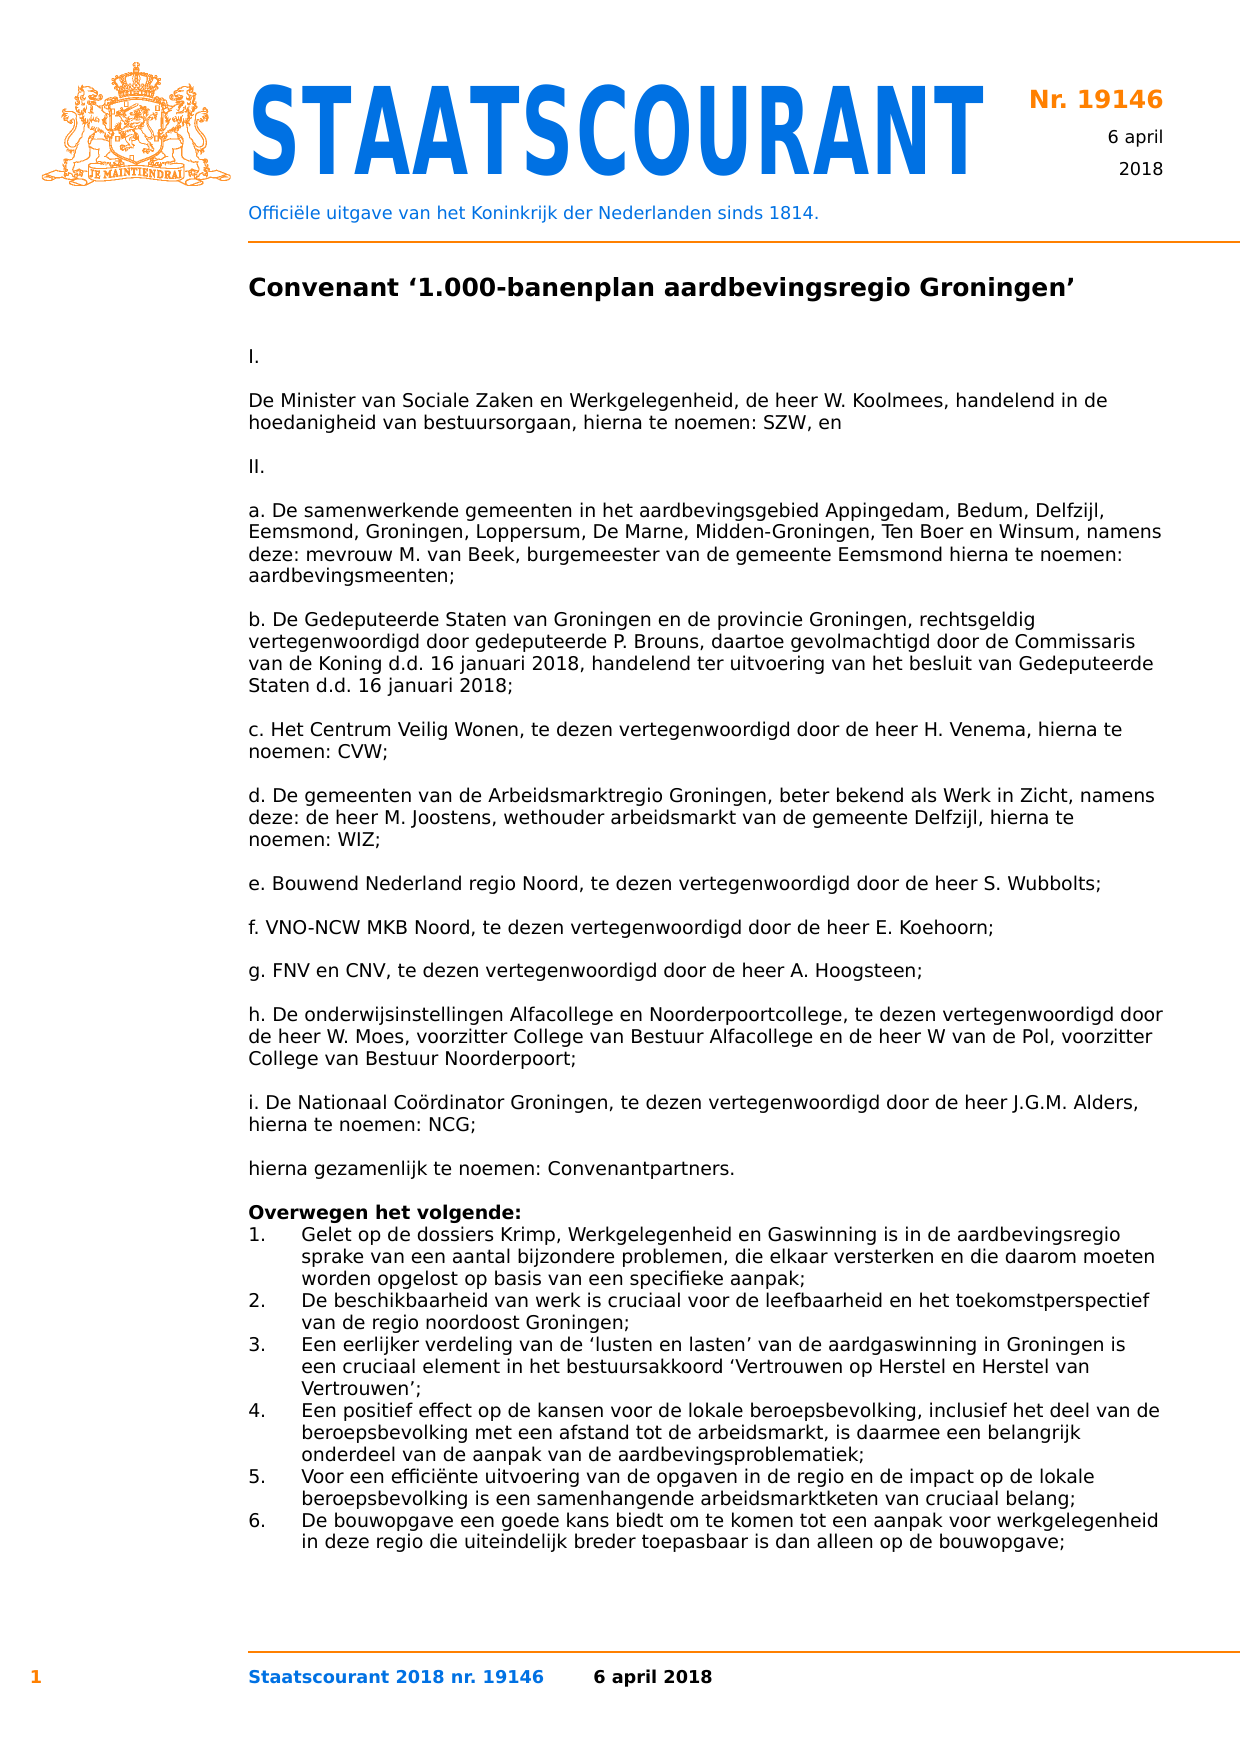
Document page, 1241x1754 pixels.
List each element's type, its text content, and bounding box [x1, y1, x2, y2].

text i. De Nationaal Coördinator Groningen, te dezen vertegenwoordigd door de heer J.G.M. Alders, hierna te noemen: NCG; [248, 1092, 1163, 1136]
table_cell Officiële uitgave van het Koninkrijk der Nederlanden sinds 1814. [248, 203, 1240, 241]
text Overwegen het volgende: [248, 1202, 1163, 1224]
text h. De onderwijsinstellingen Alfacollege en Noorderpoortcollege, te dezen vertegenwoordigd door de heer W. Moes, voorzitter College van Bestuur Alfacollege en de heer W van de Pol, voorzitter College van Bestuur Noorderpoort; [248, 1004, 1163, 1070]
text 1. Gelet op de dossiers Krimp, Werkgelegenheid en Gaswinning is in de aardbevingsregio sprake van een aantal bijzondere problemen, die elkaar versterken en die daarom moeten worden opgelost op basis van een specifieke aanpak; [248, 1224, 1163, 1290]
text 5. Voor een efficiënte uitvoering van de opgaven in de regio en de impact op de lokale beroepsbevolking is een samenhangende arbeidsmarktketen van cruciaal belang; [248, 1466, 1163, 1509]
text b. De Gedeputeerde Staten van Groningen en de provincie Groningen, rechtsgeldig vertegenwoordigd door gedeputeerde P. Brouns, daartoe gevolmachtigd door de Commissaris van de Koning d.d. 16 januari 2018, handelend ter uitvoering van het besluit van Gedeputeerde Staten d.d. 16 januari 2018; [248, 609, 1163, 697]
table_header STAATSCOURANT [248, 62, 998, 203]
text I. [248, 346, 1163, 368]
text e. Bouwend Nederland regio Noord, te dezen vertegenwoordigd door de heer S. Wubbolts; [248, 873, 1163, 895]
text g. FNV en CNV, te dezen vertegenwoordigd door de heer A. Hoogsteen; [248, 960, 1163, 982]
text 4. Een positief effect op de kansen voor de lokale beroepsbevolking, inclusief het deel van de beroepsbevolking met een afstand tot de arbeidsmarkt, is daarmee een belangrijk onderdeel van de aanpak van de aardbevingsproblematiek; [248, 1399, 1163, 1466]
table_cell 2018 [998, 153, 1240, 203]
text 3. Een eerlijker verdeling van de ‘lusten en lasten’ van de aardgaswinning in Groningen is een cruciaal element in het bestuursakkoord ‘Vertrouwen op Herstel en Herstel van Vertrouwen’; [248, 1334, 1163, 1399]
picture [41, 62, 231, 186]
text d. De gemeenten van de Arbeidsmarktregio Groningen, beter bekend als Werk in Zicht, namens deze: de heer M. Joostens, wethouder arbeidsmarkt van de gemeente Delfzijl, hierna te noemen: WIZ; [248, 785, 1163, 851]
text hierna gezamenlijk te noemen: Convenantpartners. [248, 1158, 1163, 1180]
text II. [248, 456, 1163, 478]
text a. De samenwerkende gemeenten in het aardbevingsgebied Appingedam, Bedum, Delfzijl, Eemsmond, Groningen, Loppersum, De Marne, Midden-Groningen, Ten Boer en Winsum, namens deze: mevrouw M. van Beek, burgemeester van de gemeente Eemsmond hierna te noemen: aardbevingsmeenten; [248, 499, 1163, 587]
subtitle Convenant ‘1.000-banenplan aardbevingsregio Groningen’ [248, 273, 1163, 302]
table_header Nr. 19146 [998, 62, 1240, 121]
text 6. De bouwopgave een goede kans biedt om te komen tot een aanpak voor werkgelegenheid in deze regio die uiteindelijk breder toepasbaar is dan alleen op de bouwopgave; [248, 1509, 1163, 1553]
text c. Het Centrum Veilig Wonen, te dezen vertegenwoordigd door de heer H. Venema, hierna te noemen: CVW; [248, 719, 1163, 763]
table_header [25, 62, 248, 241]
text 2. De beschikbaarheid van werk is cruciaal voor de leefbaarheid en het toekomstperspectief van de regio noordoost Groningen; [248, 1290, 1163, 1334]
table_cell 6 april [998, 121, 1240, 153]
text f. VNO-NCW MKB Noord, te dezen vertegenwoordigd door de heer E. Koehoorn; [248, 917, 1163, 938]
text De Minister van Sociale Zaken en Werkgelegenheid, de heer W. Koolmees, handelend in de hoedanigheid van bestuursorgaan, hierna te noemen: SZW, en [248, 390, 1163, 434]
